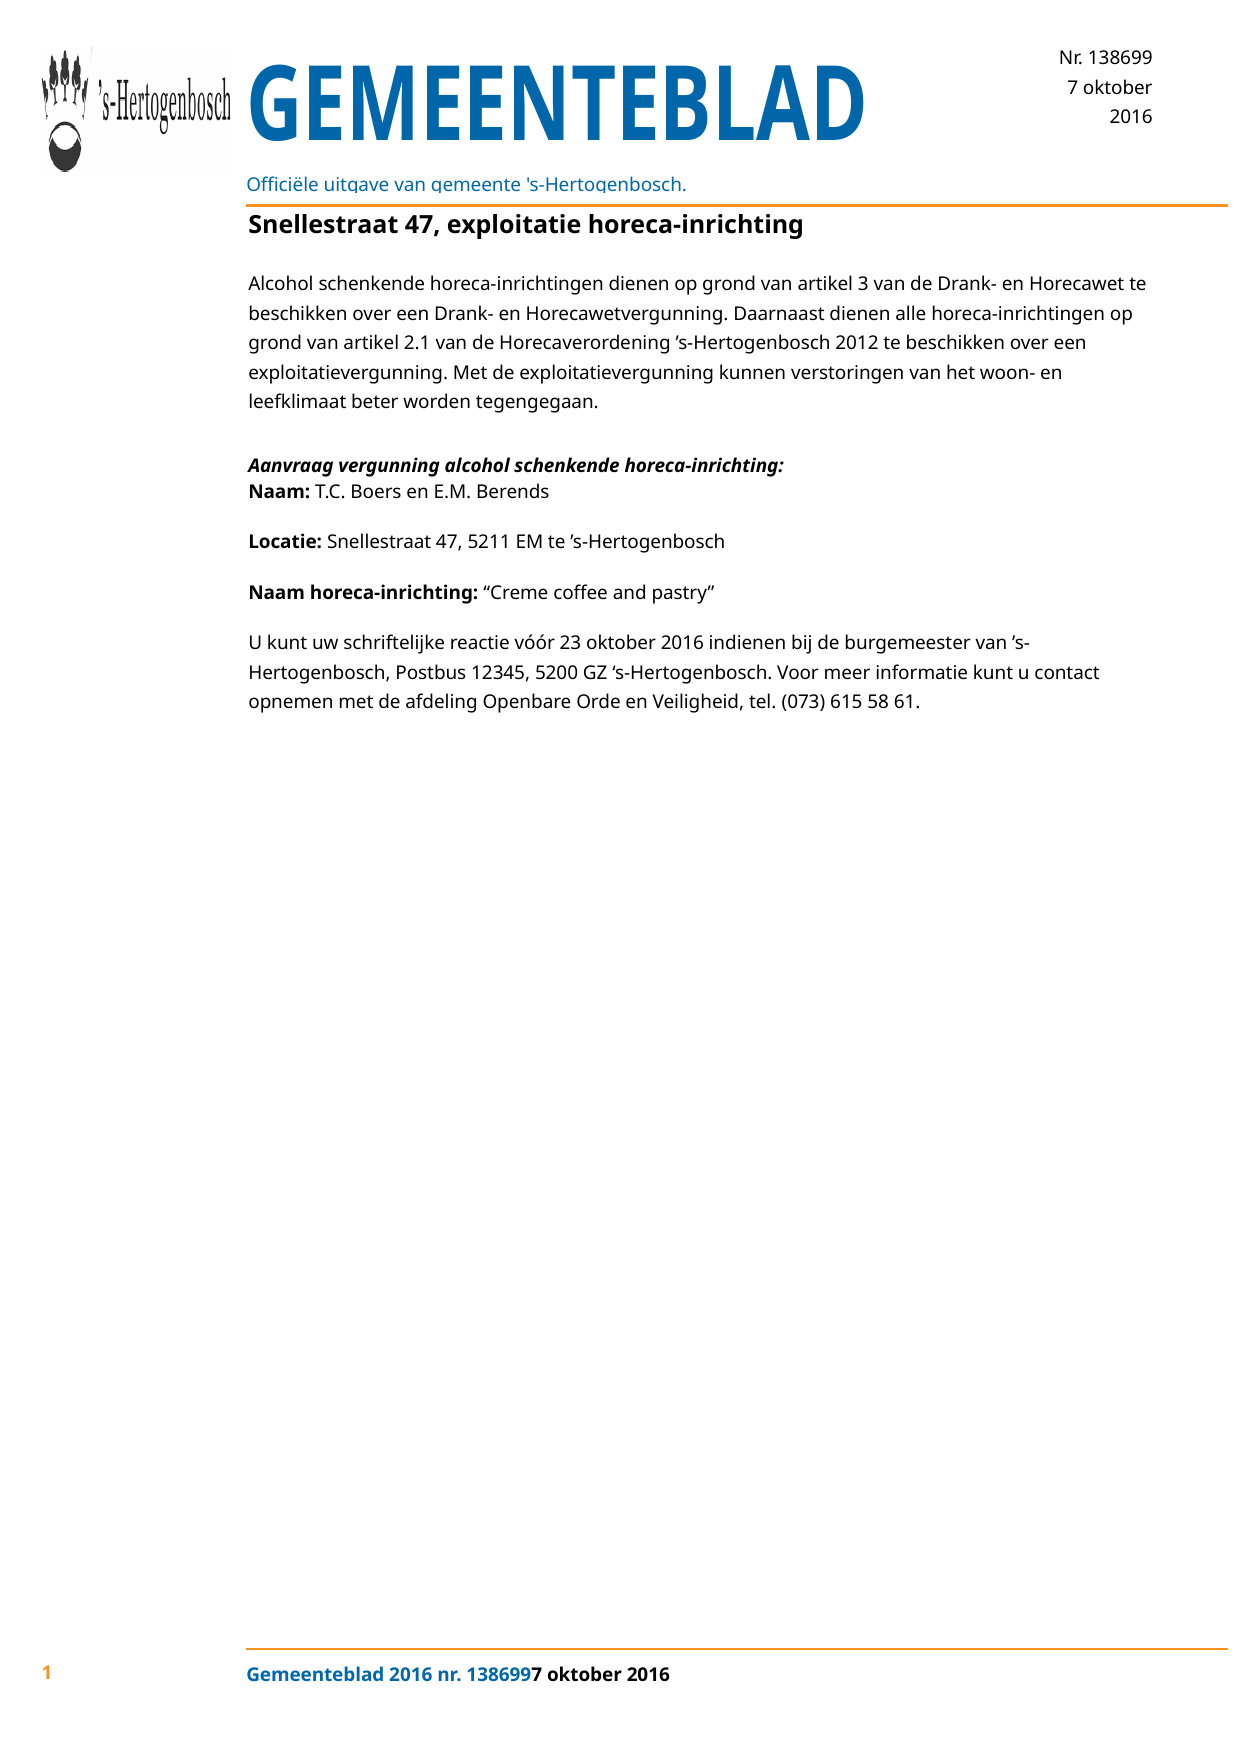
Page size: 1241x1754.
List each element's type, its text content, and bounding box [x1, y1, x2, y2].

picture [41, 47, 231, 172]
text Aanvraag vergunning alcohol schenkende horeca-inrichting: [248, 453, 1152, 478]
text Naam horeca-inrichting: “Creme coffee and pastry” [248, 579, 1152, 605]
text U kunt uw schriftelijke reactie vóór 23 oktober 2016 indienen bij de burgemeester van ’s-Hertogenbosch, Postbus 12345, 5200 GZ ‘s-Hertogenbosch. Voor meer informatie kunt u contact opnemen met de afdeling Openbare Orde en Veiligheid, tel. (073) 615 58 61. [248, 629, 1152, 714]
text Locatie: Snellestraat 47, 5211 EM te ’s-Hertogenbosch [248, 529, 1152, 554]
text Naam: T.C. Boers en E.M. Berends [248, 478, 1152, 504]
text Alcohol schenkende horeca-inrichtingen dienen op grond van artikel 3 van de Drank- en Horecawet te beschikken over een Drank- en Horecawetvergunning. Daarnaast dienen alle horeca-inrichtingen op grond van artikel 2.1 van de Horecaverordening ’s-Hertogenbosch 2012 te beschikken over een exploitatievergunning. Met de exploitatievergunning kunnen verstoringen van het woon- en leefklimaat beter worden tegengegaan. [248, 270, 1152, 414]
text Snellestraat 47, exploitatie horeca-inrichting [248, 207, 1152, 241]
